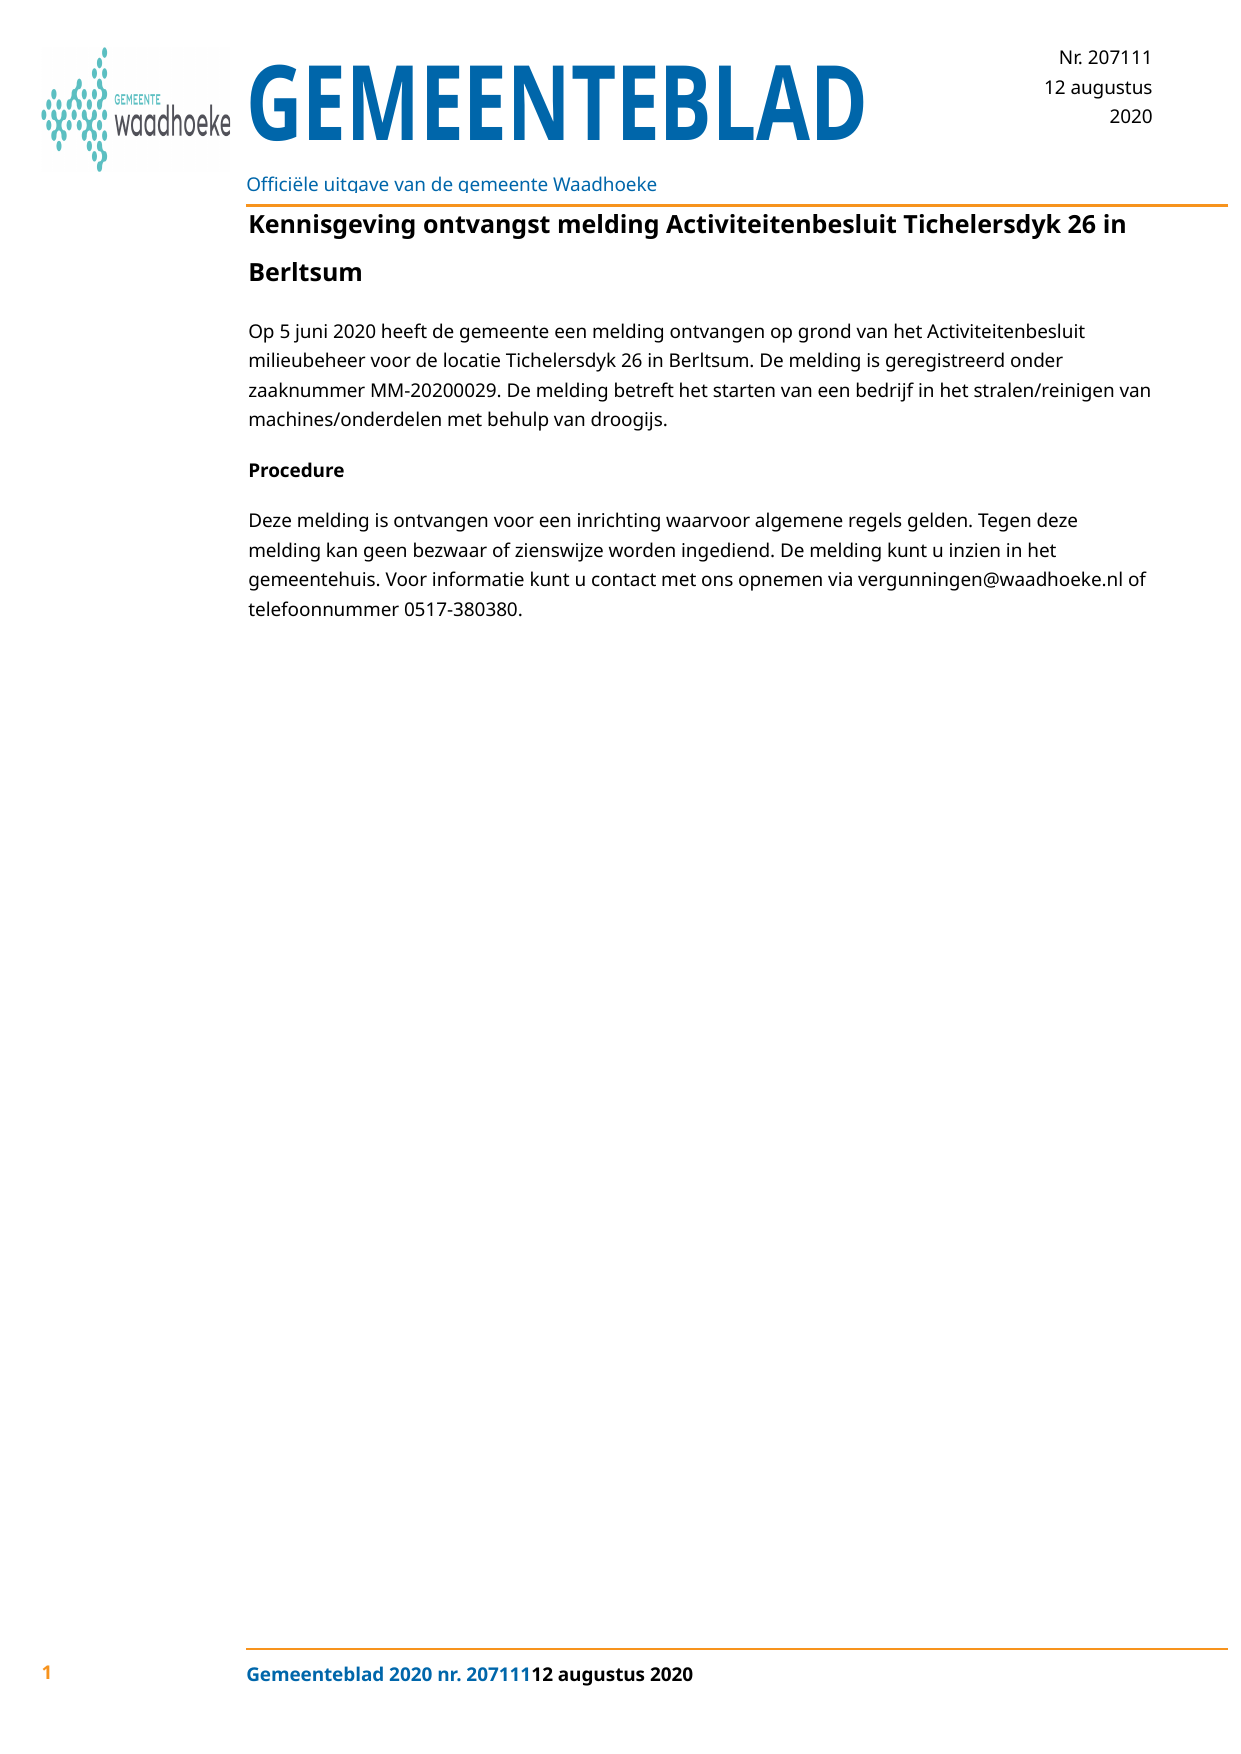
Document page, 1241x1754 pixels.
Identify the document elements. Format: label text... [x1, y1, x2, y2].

text Deze melding is ontvangen voor een inrichting waarvoor algemene regels gelden. Tegen deze melding kan geen bezwaar of zienswijze worden ingediend. De melding kunt u inzien in het gemeentehuis. Voor informatie kunt u contact met ons opnemen via vergunningen@waadhoeke.nl of telefoonnummer 0517-380380. [248, 507, 1152, 622]
text Kennisgeving ontvangst melding Activiteitenbesluit Tichelersdyk 26 in Berltsum [248, 207, 1152, 288]
text Procedure [248, 457, 1152, 483]
text Op 5 juni 2020 heeft de gemeente een melding ontvangen op grond van het Activiteitenbesluit milieubeheer voor de locatie Tichelersdyk 26 in Berltsum. De melding is geregistreerd onder zaaknummer MM-20200029. De melding betreft het starten van een bedrijf in het stralen/reinigen van machines/onderdelen met behulp van droogijs. [248, 318, 1152, 432]
picture [41, 47, 231, 172]
